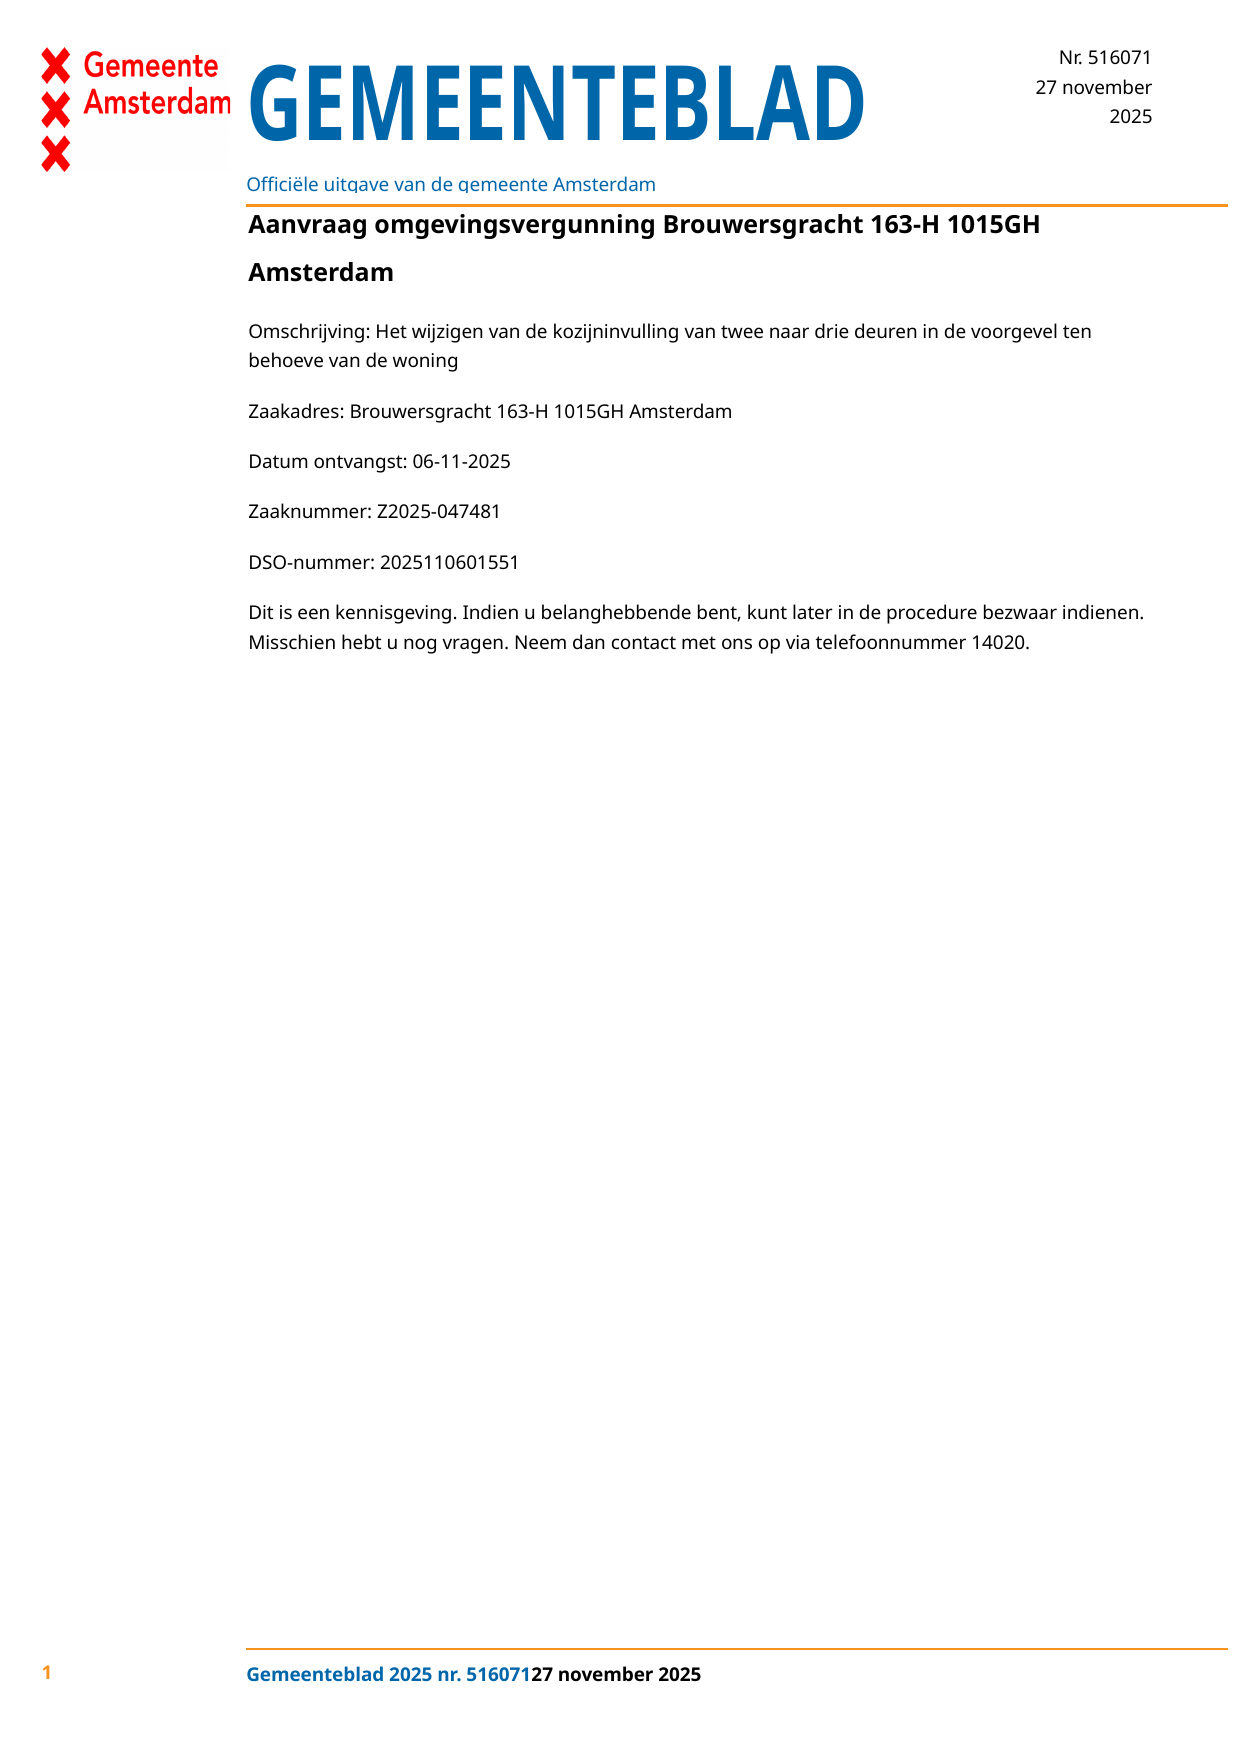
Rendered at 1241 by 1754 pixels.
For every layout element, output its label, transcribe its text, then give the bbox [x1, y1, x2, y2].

text Aanvraag omgevingsvergunning Brouwersgracht 163-H 1015GH Amsterdam [248, 207, 1152, 288]
text DSO-nummer: 2025110601551 [248, 549, 1152, 575]
picture [41, 47, 231, 172]
text Datum ontvangst: 06-11-2025 [248, 448, 1152, 474]
text Zaakadres: Brouwersgracht 163-H 1015GH Amsterdam [248, 398, 1152, 424]
text Dit is een kennisgeving. Indien u belanghebbende bent, kunt later in de procedure bezwaar indienen. Misschien hebt u nog vragen. Neem dan contact met ons op via telefoonnummer 14020. [248, 599, 1152, 655]
text Omschrijving: Het wijzigen van de kozijninvulling van twee naar drie deuren in de voorgevel ten behoeve van de woning [248, 318, 1152, 373]
text Zaaknummer: Z2025-047481 [248, 499, 1152, 524]
